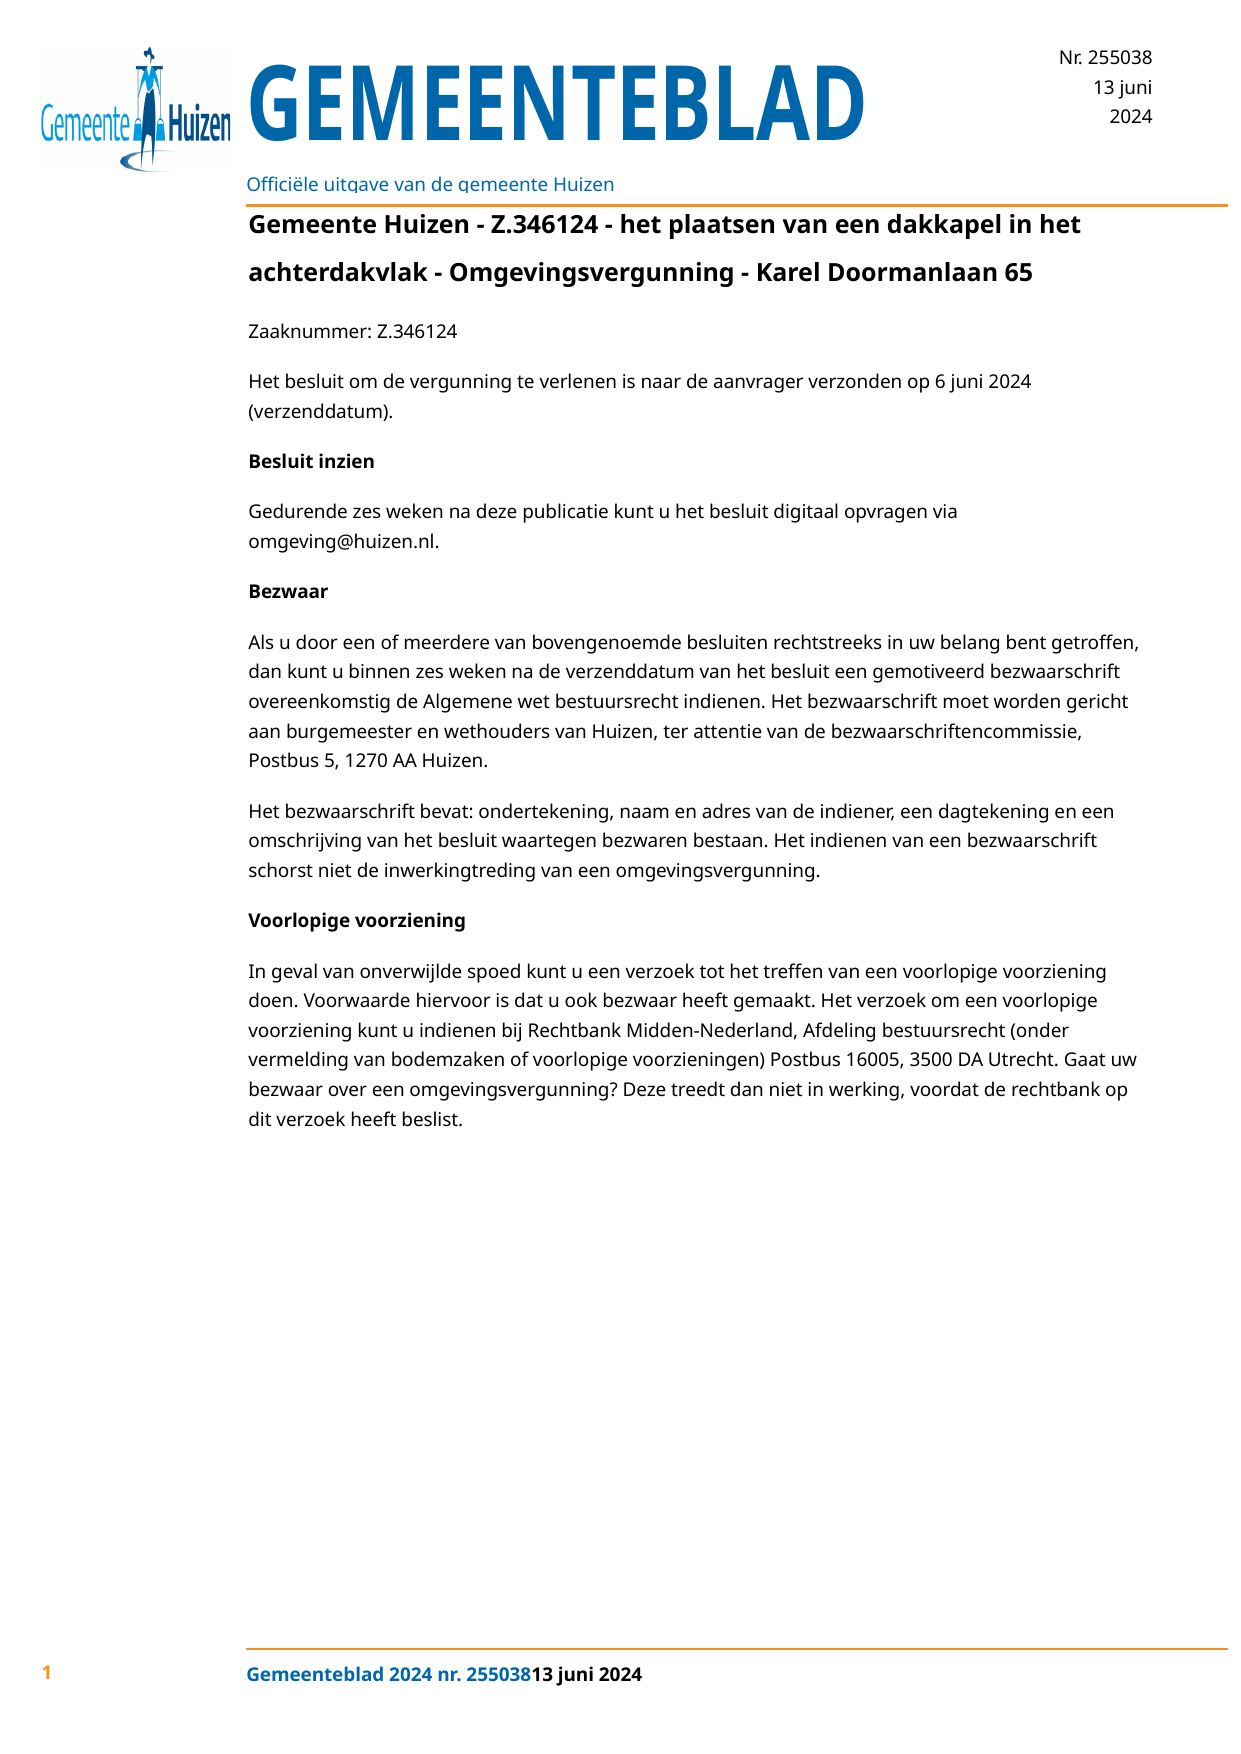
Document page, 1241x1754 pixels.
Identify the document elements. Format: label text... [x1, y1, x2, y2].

text Gedurende zes weken na deze publicatie kunt u het besluit digitaal opvragen via omgeving@huizen.nl. [248, 499, 1152, 554]
text Zaaknummer: Z.346124 [248, 318, 1152, 344]
text Het bezwaarschrift bevat: ondertekening, naam en adres van de indiener, een dagtekening en een omschrijving van het besluit waartegen bezwaren bestaan. Het indienen van een bezwaarschrift schorst niet de inwerkingtreding van een omgevingsvergunning. [248, 798, 1152, 883]
text Het besluit om de vergunning te verlenen is naar de aanvrager verzonden op 6 juni 2024 (verzenddatum). [248, 368, 1152, 424]
text Besluit inzien [248, 448, 1152, 474]
text In geval van onverwijlde spoed kunt u een verzoek tot het treffen van een voorlopige voorziening doen. Voorwaarde hiervoor is dat u ook bezwaar heeft gemaakt. Het verzoek om een voorlopige voorziening kunt u indienen bij Rechtbank Midden-Nederland, Afdeling bestuursrecht (onder vermelding van bodemzaken of voorlopige voorzieningen) Postbus 16005, 3500 DA Utrecht. Gaat uw bezwaar over een omgevingsvergunning? Deze treedt dan niet in werking, voordat de rechtbank op dit verzoek heeft beslist. [248, 958, 1152, 1132]
text Bezwaar [248, 579, 1152, 604]
picture [41, 47, 231, 172]
text Voorlopige voorziening [248, 907, 1152, 933]
text Als u door een of meerdere van bovengenoemde besluiten rechtstreeks in uw belang bent getroffen, dan kunt u binnen zes weken na de verzenddatum van het besluit een gemotiveerd bezwaarschrift overeenkomstig de Algemene wet bestuursrecht indienen. Het bezwaarschrift moet worden gericht aan burgemeester en wethouders van Huizen, ter attentie van de bezwaarschriftencommissie, Postbus 5, 1270 AA Huizen. [248, 629, 1152, 773]
text Gemeente Huizen - Z.346124 - het plaatsen van een dakkapel in het achterdakvlak - Omgevingsvergunning - Karel Doormanlaan 65 [248, 207, 1152, 288]
